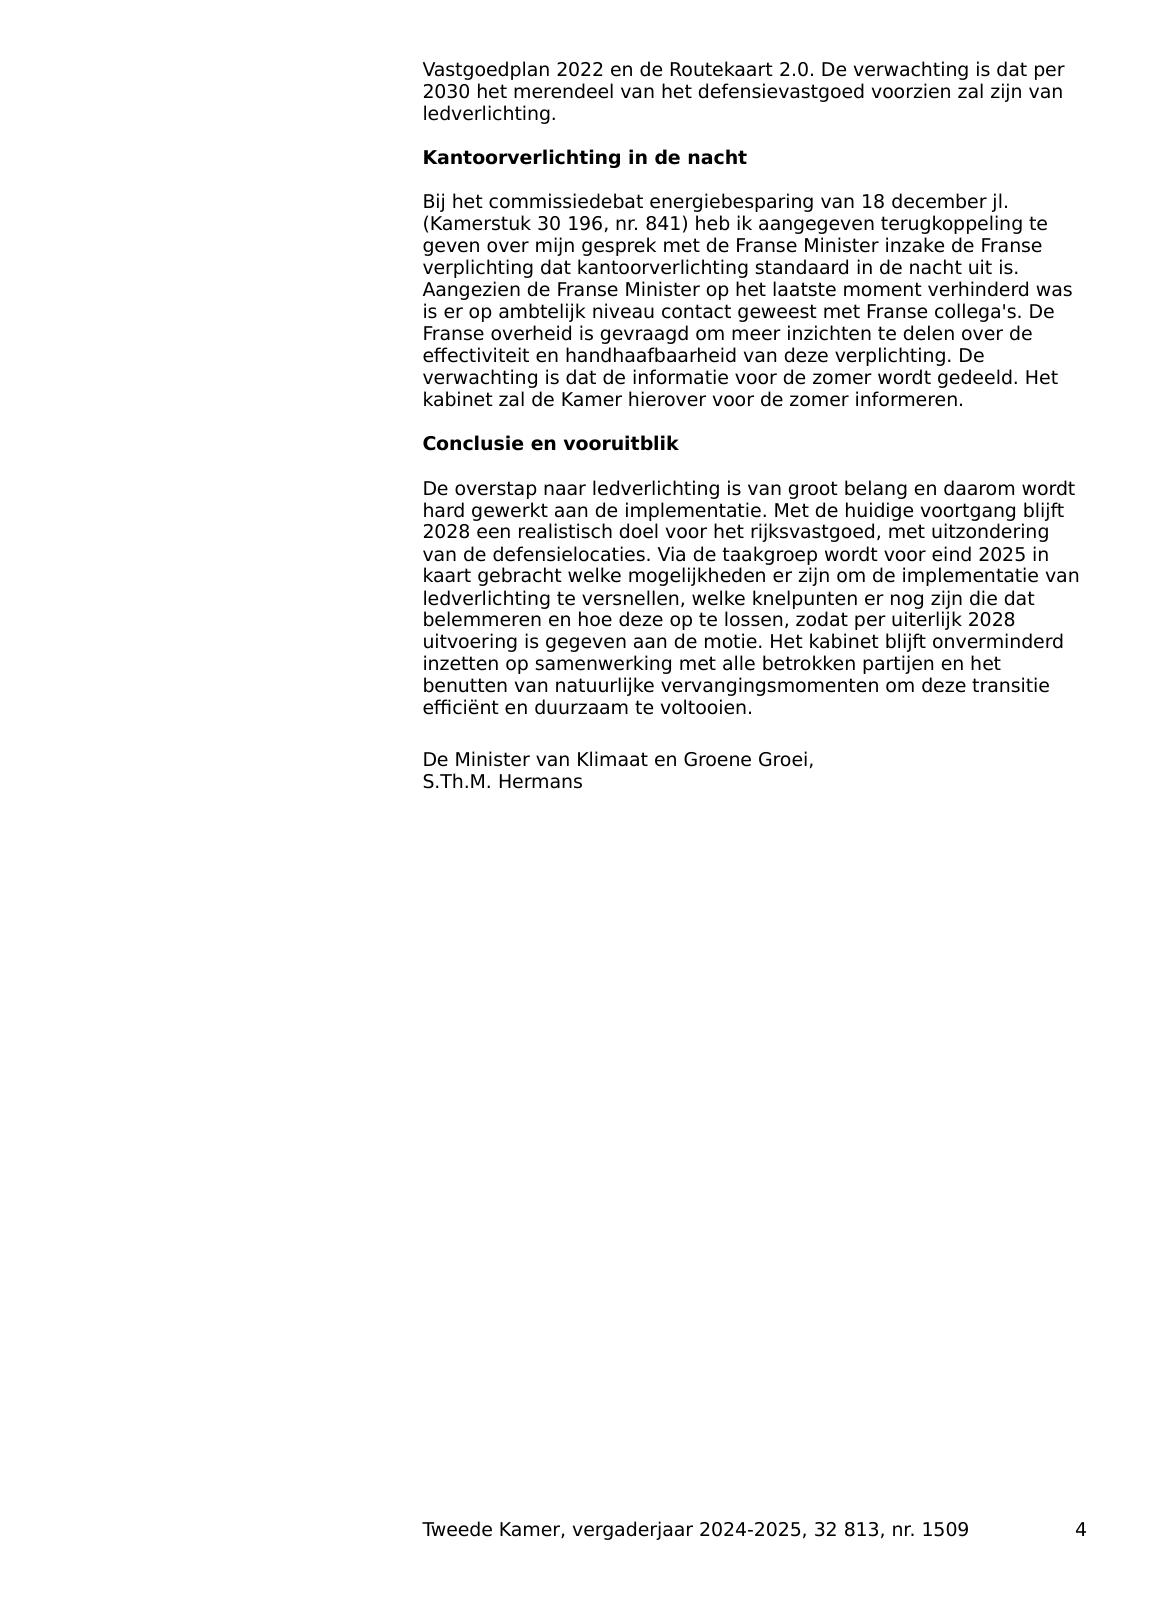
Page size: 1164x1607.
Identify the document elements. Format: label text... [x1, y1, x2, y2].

text Bij het commissiedebat energiebesparing van 18 december jl. (Kamerstuk 30 196, nr. 841) heb ik aangegeven terugkoppeling te geven over mijn gesprek met de Franse Minister inzake de Franse verplichting dat kantoorverlichting standaard in de nacht uit is. Aangezien de Franse Minister op het laatste moment verhinderd was is er op ambtelijk niveau contact geweest met Franse collega's. De Franse overheid is gevraagd om meer inzichten te delen over de effectiviteit en handhaafbaarheid van deze verplichting. De verwachting is dat de informatie voor de zomer wordt gedeeld. Het kabinet zal de Kamer hierover voor de zomer informeren. [422, 191, 1087, 411]
text Vastgoedplan 2022 en de Routekaart 2.0. De verwachting is dat per 2030 het merendeel van het defensievastgoed voorzien zal zijn van ledverlichting. [422, 59, 1087, 125]
subtitle Kantoorverlichting in de nacht [422, 147, 1087, 169]
text De overstap naar ledverlichting is van groot belang en daarom wordt hard gewerkt aan de implementatie. Met de huidige voortgang blijft 2028 een realistisch doel voor het rijksvastgoed, met uitzondering van de defensielocaties. Via de taakgroep wordt voor eind 2025 in kaart gebracht welke mogelijkheden er zijn om de implementatie van ledverlichting te versnellen, welke knelpunten er nog zijn die dat belemmeren en hoe deze op te lossen, zodat per uiterlijk 2028 uitvoering is gegeven aan de motie. Het kabinet blijft onverminderd inzetten op samenwerking met alle betrokken partijen en het benutten van natuurlijke vervangingsmomenten om deze transitie efficiënt en duurzaam te voltooien. [422, 477, 1087, 719]
text De Minister van Klimaat en Groene Groei, S.Th.M. Hermans [422, 749, 1087, 793]
subtitle Conclusie en vooruitblik [422, 433, 1087, 455]
